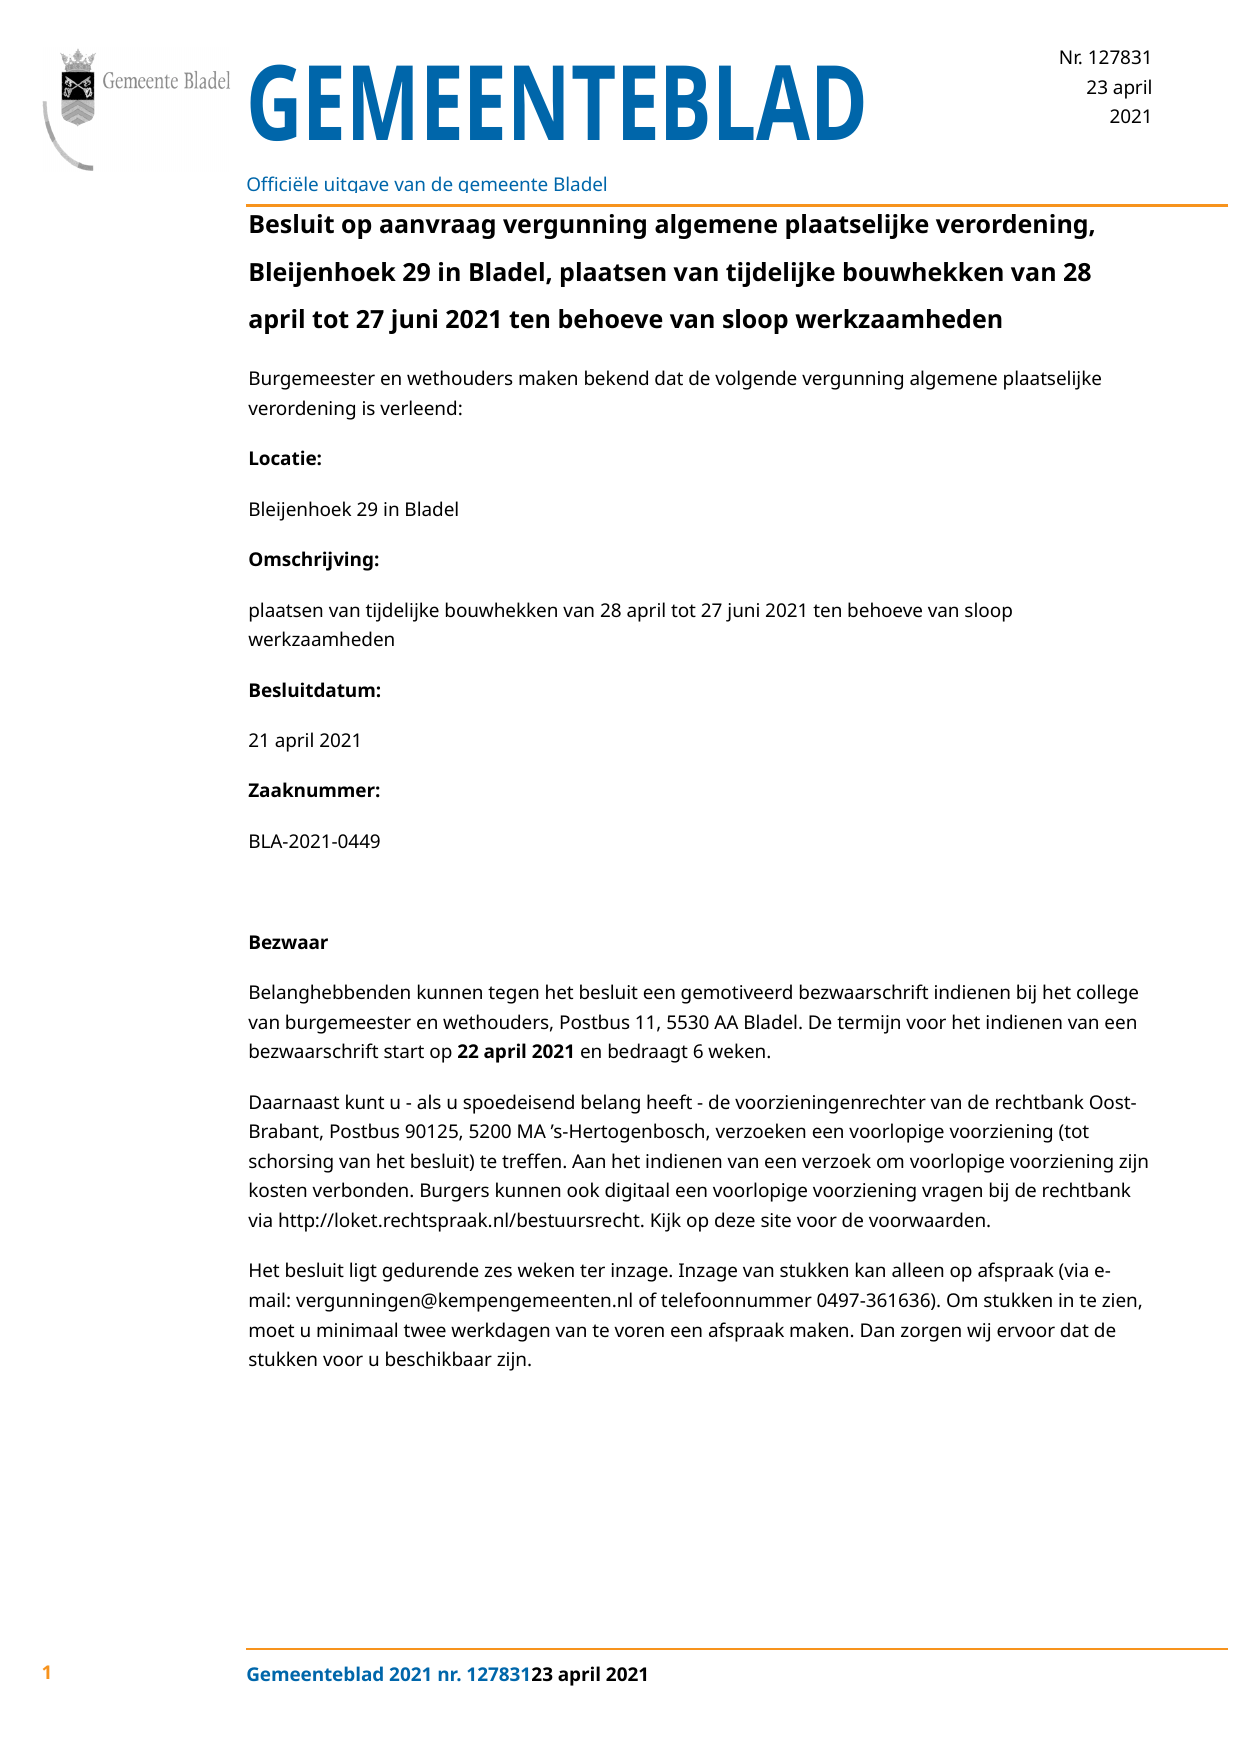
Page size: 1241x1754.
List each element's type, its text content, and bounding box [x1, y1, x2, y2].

picture [41, 47, 231, 172]
text Het besluit ligt gedurende zes weken ter inzage. Inzage van stukken kan alleen op afspraak (via e-mail: vergunningen@kempengemeenten.nl of telefoonnummer 0497-361636). Om stukken in te zien, moet u minimaal twee werkdagen van te voren een afspraak maken. Dan zorgen wij ervoor dat de stukken voor u beschikbaar zijn. [248, 1258, 1152, 1372]
text 21 april 2021 [248, 727, 1152, 753]
text Belanghebbenden kunnen tegen het besluit een gemotiveerd bezwaarschrift indienen bij het college van burgemeester en wethouders, Postbus 11, 5530 AA Bladel. De termijn voor het indienen van een bezwaarschrift start op 22 april 2021 en bedraagt 6 weken. [248, 979, 1152, 1064]
text plaatsen van tijdelijke bouwhekken van 28 april tot 27 juni 2021 ten behoeve van sloop werkzaamheden [248, 597, 1152, 652]
text Daarnaast kunt u - als u spoedeisend belang heeft - de voorzieningenrechter van de rechtbank Oost-Brabant, Postbus 90125, 5200 MA ’s-Hertogenbosch, verzoeken een voorlopige voorziening (tot schorsing van het besluit) te treffen. Aan het indienen van een verzoek om voorlopige voorziening zijn kosten verbonden. Burgers kunnen ook digitaal een voorlopige voorziening vragen bij de rechtbank via http://loket.rechtspraak.nl/bestuursrecht. Kijk op deze site voor de voorwaarden. [248, 1089, 1152, 1233]
text Bezwaar [248, 929, 1152, 954]
text Zaaknummer: [248, 778, 1152, 803]
text BLA-2021-0449 [248, 828, 1152, 854]
text Bleijenhoek 29 in Bladel [248, 496, 1152, 522]
text Locatie: [248, 446, 1152, 471]
text Burgemeester en wethouders maken bekend dat de volgende vergunning algemene plaatselijke verordening is verleend: [248, 366, 1152, 421]
text Omschrijving: [248, 546, 1152, 572]
text Besluitdatum: [248, 677, 1152, 702]
text Besluit op aanvraag vergunning algemene plaatselijke verordening, Bleijenhoek 29 in Bladel, plaatsen van tijdelijke bouwhekken van 28 april tot 27 juni 2021 ten behoeve van sloop werkzaamheden [248, 207, 1152, 336]
